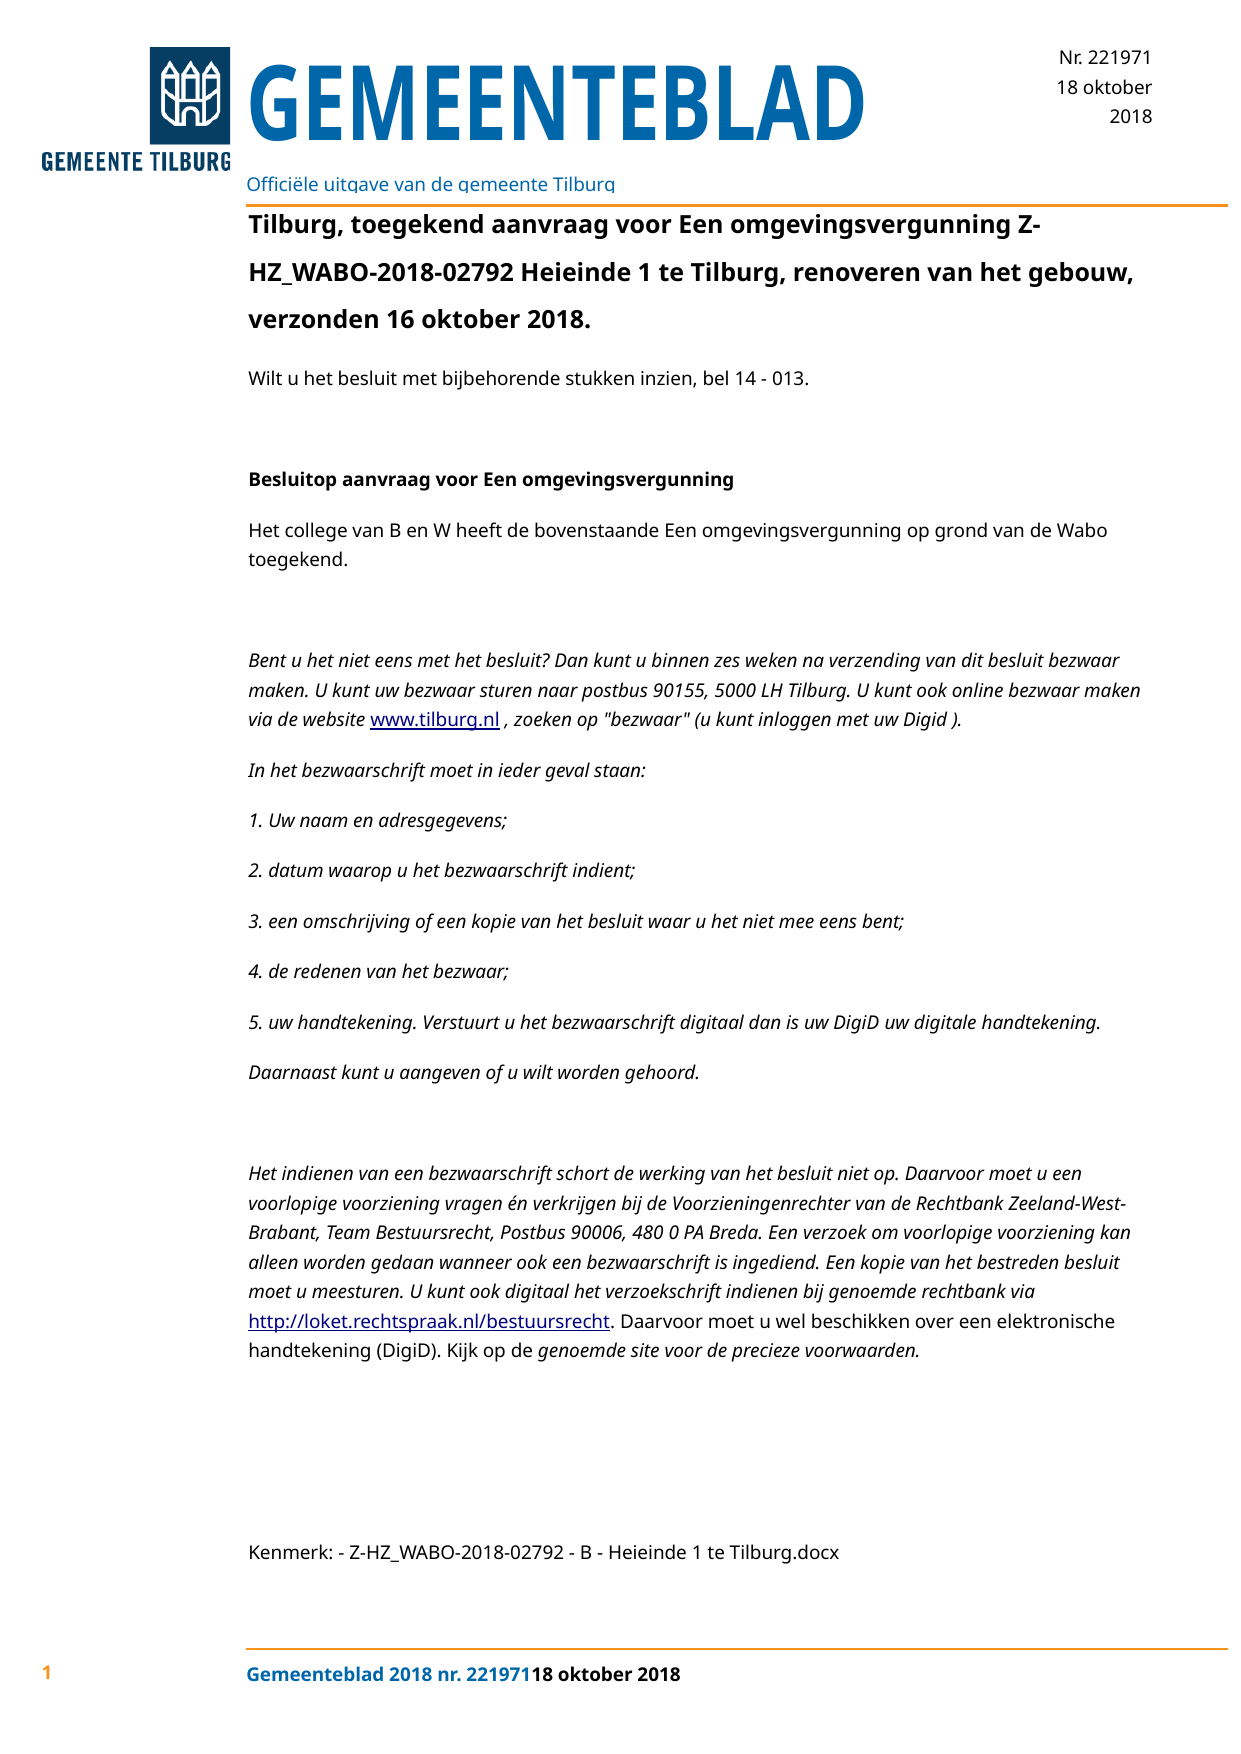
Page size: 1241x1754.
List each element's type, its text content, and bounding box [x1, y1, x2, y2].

text 2. datum waarop u het bezwaarschrift indient; [248, 858, 1152, 883]
text Het indienen van een bezwaarschrift schort de werking van het besluit niet op. Daarvoor moet u een voorlopige voorziening vragen én verkrijgen bij de Voorzieningenrechter van de Rechtbank Zeeland-West-Brabant, Team Bestuursrecht, Postbus 90006, 480 0 PA Breda. Een verzoek om voorlopige voorziening kan alleen worden gedaan wanneer ook een bezwaarschrift is ingediend. Een kopie van het bestreden besluit moet u meesturen. U kunt ook digitaal het verzoekschrift indienen bij genoemde rechtbank via http://loket.rechtspraak.nl/bestuursrecht. Daarvoor moet u wel beschikken over een elektronische handtekening (DigiD). Kijk op de genoemde site voor de precieze voorwaarden. [248, 1160, 1152, 1363]
text In het bezwaarschrift moet in ieder geval staan: [248, 757, 1152, 782]
text 4. de redenen van het bezwaar; [248, 958, 1152, 984]
text 5. uw handtekening. Verstuurt u het bezwaarschrift digitaal dan is uw DigiD uw digitale handtekening. [248, 1009, 1152, 1034]
text Besluitop aanvraag voor Een omgevingsvergunning [248, 466, 1152, 492]
text Het college van B en W heeft de bovenstaande Een omgevingsvergunning op grond van de Wabo toegekend. [248, 517, 1152, 572]
text 3. een omschrijving of een kopie van het besluit waar u het niet mee eens bent; [248, 908, 1152, 934]
text Bent u het niet eens met het besluit? Dan kunt u binnen zes weken na verzending van dit besluit bezwaar maken. U kunt uw bezwaar sturen naar postbus 90155, 5000 LH Tilburg. U kunt ook online bezwaar maken via de website www.tilburg.nl , zoeken op "bezwaar" (u kunt inloggen met uw Digid ). [248, 647, 1152, 732]
picture [41, 47, 231, 172]
text Wilt u het besluit met bijbehorende stukken inzien, bel 14 - 013. [248, 366, 1152, 391]
text Daarnaast kunt u aangeven of u wilt worden gehoord. [248, 1059, 1152, 1085]
text Kenmerk: - Z-HZ_WABO-2018-02792 - B - Heieinde 1 te Tilburg.docx [248, 1539, 1152, 1565]
text 1. Uw naam en adresgegevens; [248, 807, 1152, 833]
text Tilburg, toegekend aanvraag voor Een omgevingsvergunning Z-HZ_WABO-2018-02792 Heieinde 1 te Tilburg, renoveren van het gebouw, verzonden 16 oktober 2018. [248, 207, 1152, 336]
